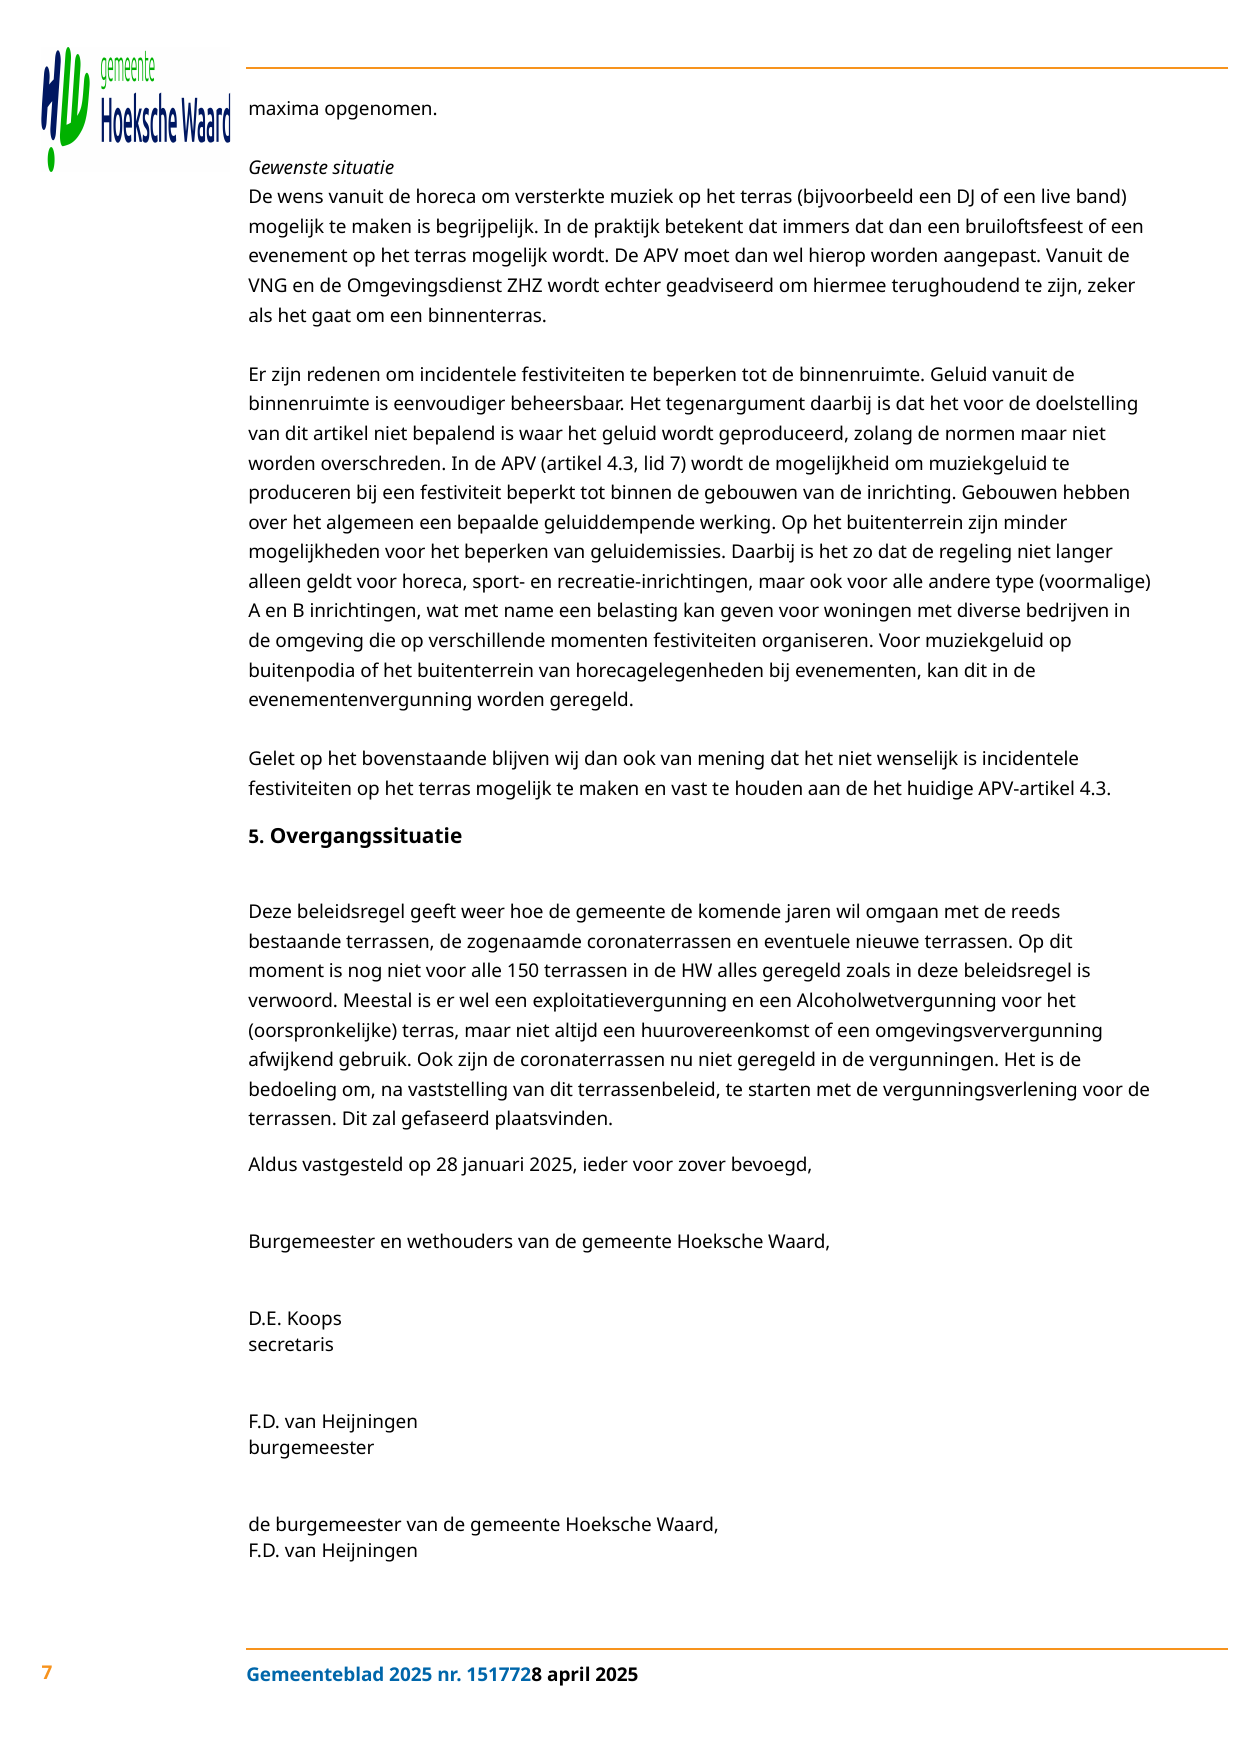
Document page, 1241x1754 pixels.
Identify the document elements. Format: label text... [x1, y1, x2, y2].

text 5. Overgangssituatie [248, 821, 1152, 849]
text Deze beleidsregel geeft weer hoe de gemeente de komende jaren wil omgaan met de reeds bestaande terrassen, de zogenaamde coronaterrassen en eventuele nieuwe terrassen. Op dit moment is nog niet voor alle 150 terrassen in de HW alles geregeld zoals in deze beleidsregel is verwoord. Meestal is er wel een exploitatievergunning en een Alcoholwetvergunning voor het (oorspronkelijke) terras, maar niet altijd een huurovereenkomst of een omgevingsververgunning afwijkend gebruik. Ook zijn de coronaterrassen nu niet geregeld in de vergunningen. Het is de bedoeling om, na vaststelling van dit terrassenbeleid, te starten met de vergunningsverlening voor de terrassen. Dit zal gefaseerd plaatsvinden. [248, 898, 1152, 1131]
text Er zijn redenen om incidentele festiviteiten te beperken tot de binnenruimte. Geluid vanuit de binnenruimte is eenvoudiger beheersbaar. Het tegenargument daarbij is dat het voor de doelstelling van dit artikel niet bepalend is waar het geluid wordt geproduceerd, zolang de normen maar niet worden overschreden. In de APV (artikel 4.3, lid 7) wordt de mogelijkheid om muziekgeluid te produceren bij een festiviteit beperkt tot binnen de gebouwen van de inrichting. Gebouwen hebben over het algemeen een bepaalde geluiddempende werking. Op het buitenterrein zijn minder mogelijkheden voor het beperken van geluidemissies. Daarbij is het zo dat de regeling niet langer alleen geldt voor horeca, sport- en recreatie-inrichtingen, maar ook voor alle andere type (voormalige) A en B inrichtingen, wat met name een belasting kan geven voor woningen met diverse bedrijven in de omgeving die op verschillende momenten festiviteiten organiseren. Voor muziekgeluid op buitenpodia of het buitenterrein van horecagelegenheden bij evenementen, kan dit in de evenementenvergunning worden geregeld. [248, 361, 1152, 712]
text F.D. van Heijningen [248, 1408, 1152, 1434]
text burgemeester [248, 1434, 1152, 1460]
text D.E. Koops [248, 1306, 1152, 1331]
text Gewenste situatie [248, 154, 1152, 180]
text maxima opgenomen. [248, 95, 1152, 121]
picture [41, 47, 231, 172]
text F.D. van Heijningen [248, 1537, 1152, 1563]
text Aldus vastgesteld op 28 januari 2025, ieder voor zover bevoegd, [248, 1151, 1152, 1177]
text Gelet op het bovenstaande blijven wij dan ook van mening dat het niet wenselijk is incidentele festiviteiten op het terras mogelijk te maken en vast te houden aan de het huidige APV-artikel 4.3. [248, 746, 1152, 801]
text secretaris [248, 1331, 1152, 1357]
text de burgemeester van de gemeente Hoeksche Waard, [248, 1511, 1152, 1537]
text Burgemeester en wethouders van de gemeente Hoeksche Waard, [248, 1228, 1152, 1254]
text De wens vanuit de horeca om versterkte muziek op het terras (bijvoorbeeld een DJ of een live band) mogelijk te maken is begrijpelijk. In de praktijk betekent dat immers dat dan een bruiloftsfeest of een evenement op het terras mogelijk wordt. De APV moet dan wel hierop worden aangepast. Vanuit de VNG en de Omgevingsdienst ZHZ wordt echter geadviseerd om hiermee terughoudend te zijn, zeker als het gaat om een binnenterras. [248, 183, 1152, 328]
